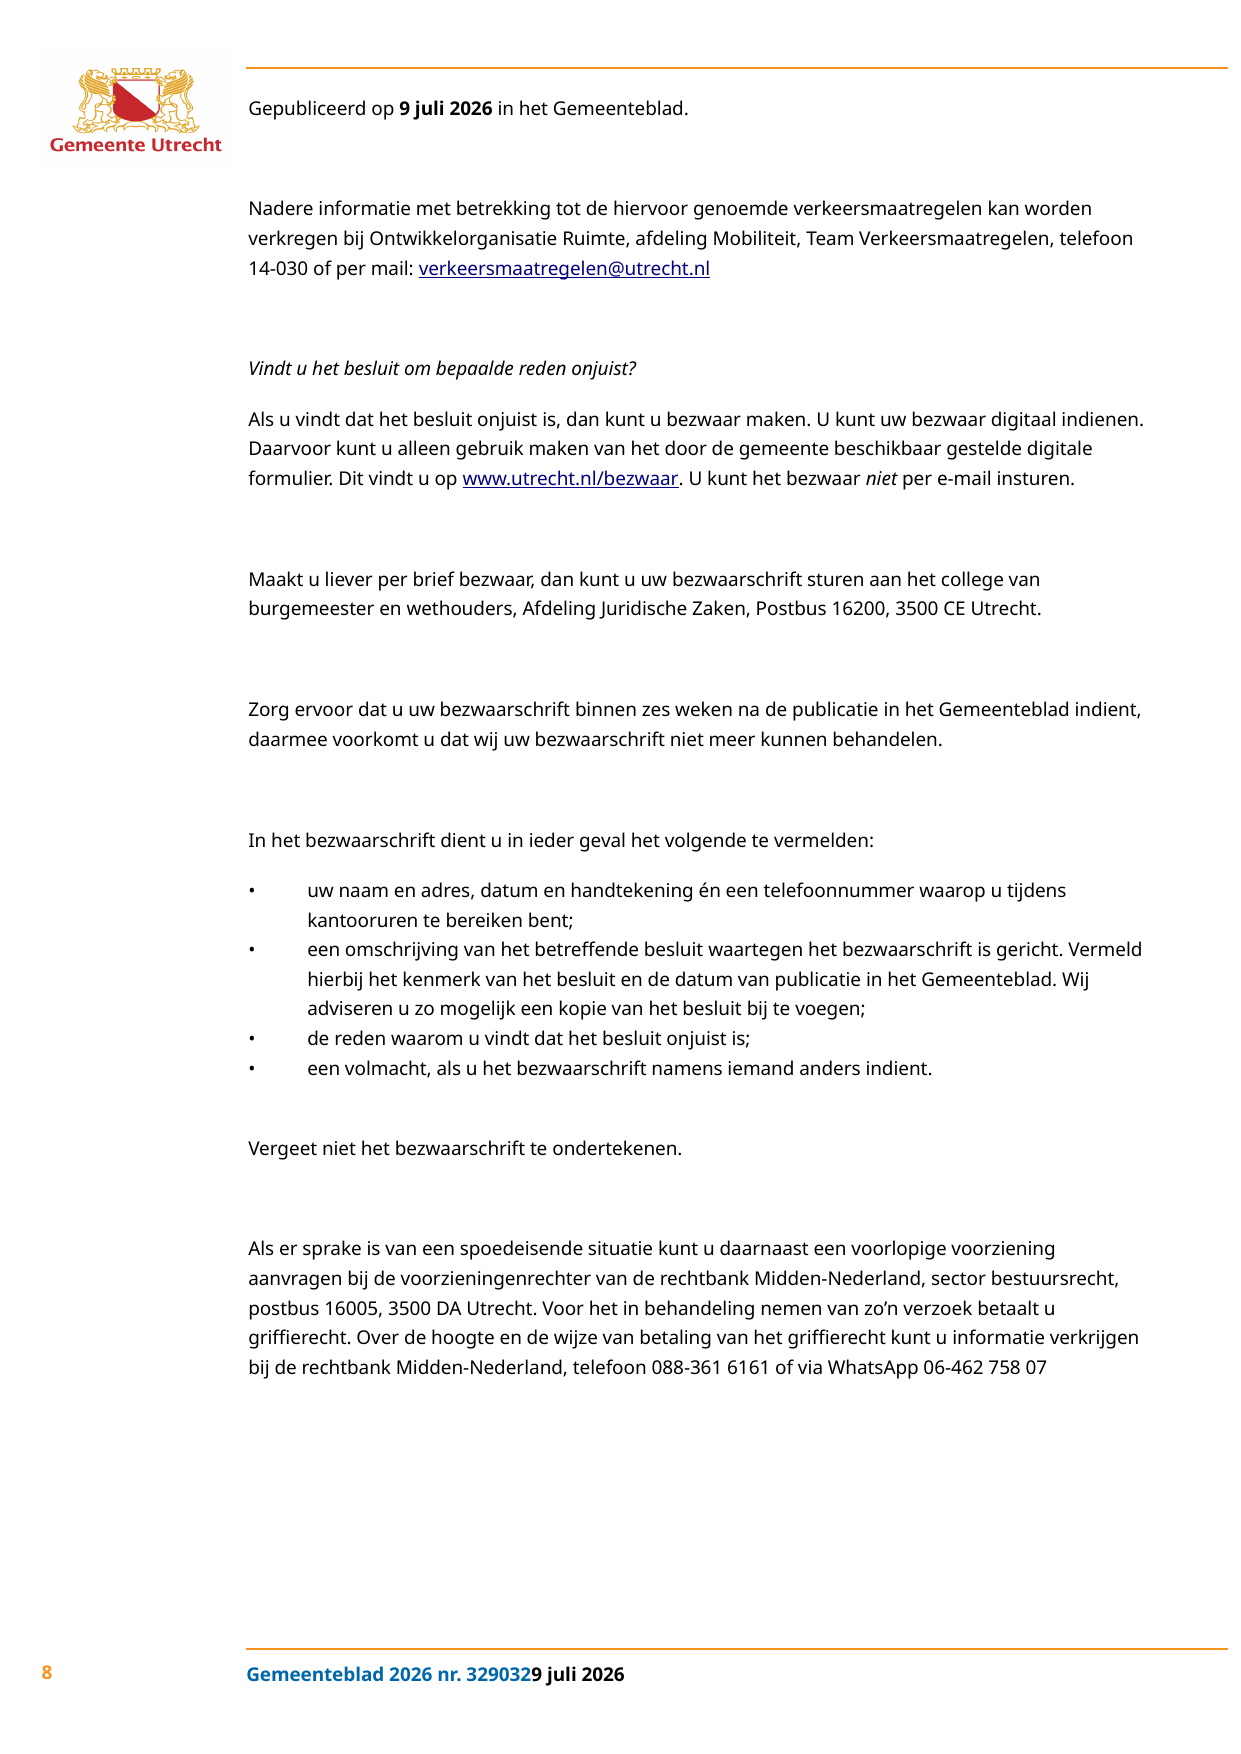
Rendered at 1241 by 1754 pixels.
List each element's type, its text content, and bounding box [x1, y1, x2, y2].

text Als er sprake is van een spoedeisende situatie kunt u daarnaast een voorlopige voorziening aanvragen bij de voorzieningenrechter van de rechtbank Midden-Nederland, sector bestuursrecht, postbus 16005, 3500 DA Utrecht. Voor het in behandeling nemen van zo’n verzoek betaalt u griffierecht. Over de hoogte en de wijze van betaling van het griffierecht kunt u informatie verkrijgen bij de rechtbank Midden-Nederland, telefoon 088-361 6161 of via WhatsApp 06-462 758 07 [248, 1236, 1152, 1380]
list een volmacht, als u het bezwaarschrift namens iemand anders indient. [248, 1055, 1152, 1081]
list een omschrijving van het betreffende besluit waartegen het bezwaarschrift is gericht. Vermeld hierbij het kenmerk van het besluit en de datum van publicatie in het Gemeenteblad. Wij adviseren u zo mogelijk een kopie van het besluit bij te voegen; [248, 936, 1152, 1021]
text Gepubliceerd op 9 juli 2026 in het Gemeenteblad. [248, 95, 1152, 121]
text Nadere informatie met betrekking tot de hiervoor genoemde verkeersmaatregelen kan worden verkregen bij Ontwikkelorganisatie Ruimte, afdeling Mobiliteit, Team Verkeersmaatregelen, telefoon 14-030 of per mail: verkeersmaatregelen@utrecht.nl [248, 196, 1152, 281]
text In het bezwaarschrift dient u in ieder geval het volgende te vermelden: [248, 827, 1152, 853]
text Maakt u liever per brief bezwaar, dan kunt u uw bezwaarschrift sturen aan het college van burgemeester en wethouders, Afdeling Juridische Zaken, Postbus 16200, 3500 CE Utrecht. [248, 566, 1152, 621]
text Vindt u het besluit om bepaalde reden onjuist? [248, 356, 1152, 381]
text Als u vindt dat het besluit onjuist is, dan kunt u bezwaar maken. U kunt uw bezwaar digitaal indienen. Daarvoor kunt u alleen gebruik maken van het door de gemeente beschikbaar gestelde digitale formulier. Dit vindt u op www.utrecht.nl/bezwaar. U kunt het bezwaar niet per e-mail insturen. [248, 406, 1152, 491]
text Zorg ervoor dat u uw bezwaarschrift binnen zes weken na de publicatie in het Gemeenteblad indient, daarmee voorkomt u dat wij uw bezwaarschrift niet meer kunnen behandelen. [248, 696, 1152, 752]
list uw naam en adres, datum en handtekening én een telefoonnummer waarop u tijdens kantooruren te bereiken bent; [248, 877, 1152, 933]
text Vergeet niet het bezwaarschrift te ondertekenen. [248, 1135, 1152, 1161]
picture [41, 47, 231, 172]
list de reden waarom u vindt dat het besluit onjuist is; [248, 1025, 1152, 1051]
